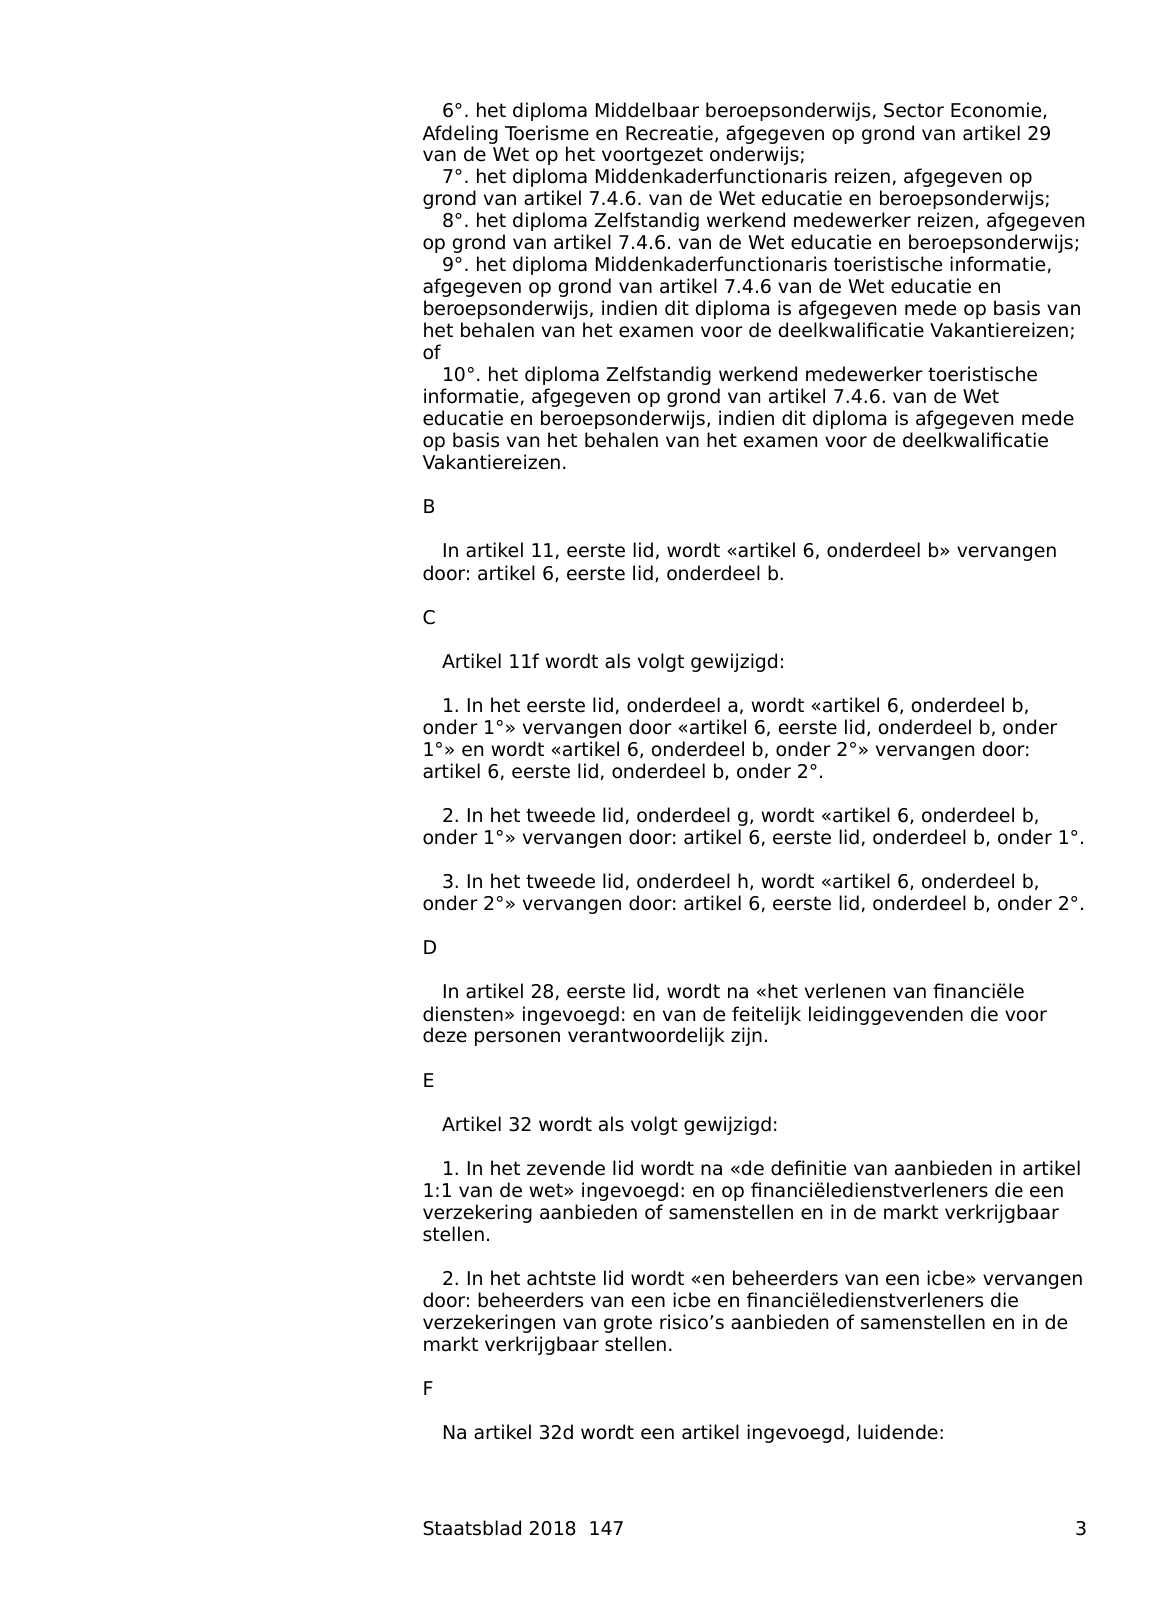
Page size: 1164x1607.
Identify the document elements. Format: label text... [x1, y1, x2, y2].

text 2. In het achtste lid wordt «en beheerders van een icbe» vervangen door: beheerders van een icbe en financiëledienstverleners die verzekeringen van grote risico’s aanbieden of samenstellen en in de markt verkrijgbaar stellen. [422, 1268, 1087, 1356]
text 3. In het tweede lid, onderdeel h, wordt «artikel 6, onderdeel b, onder 2°» vervangen door: artikel 6, eerste lid, onderdeel b, onder 2°. [422, 871, 1087, 915]
text E [422, 1069, 1087, 1092]
text 10°. het diploma Zelfstandig werkend medewerker toeristische informatie, afgegeven op grond van artikel 7.4.6. van de Wet educatie en beroepsonderwijs, indien dit diploma is afgegeven mede op basis van het behalen van het examen voor de deelkwalificatie Vakantiereizen. [422, 364, 1087, 474]
text 1. In het zevende lid wordt na «de definitie van aanbieden in artikel 1:1 van de wet» ingevoegd: en op financiëledienstverleners die een verzekering aanbieden of samenstellen en in de markt verkrijgbaar stellen. [422, 1158, 1087, 1246]
text D [422, 937, 1087, 959]
text 6°. het diploma Middelbaar beroepsonderwijs, Sector Economie, Afdeling Toerisme en Recreatie, afgegeven op grond van artikel 29 van de Wet op het voortgezet onderwijs; [422, 100, 1087, 166]
text In artikel 11, eerste lid, wordt «artikel 6, onderdeel b» vervangen door: artikel 6, eerste lid, onderdeel b. [422, 540, 1087, 584]
text 1. In het eerste lid, onderdeel a, wordt «artikel 6, onderdeel b, onder 1°» vervangen door «artikel 6, eerste lid, onderdeel b, onder 1°» en wordt «artikel 6, onderdeel b, onder 2°» vervangen door: artikel 6, eerste lid, onderdeel b, onder 2°. [422, 695, 1087, 783]
text 7°. het diploma Middenkaderfunctionaris reizen, afgegeven op grond van artikel 7.4.6. van de Wet educatie en beroepsonderwijs; [422, 166, 1087, 210]
text C [422, 607, 1087, 628]
text Artikel 11f wordt als volgt gewijzigd: [422, 651, 1087, 673]
text In artikel 28, eerste lid, wordt na «het verlenen van financiële diensten» ingevoegd: en van de feitelijk leidinggevenden die voor deze personen verantwoordelijk zijn. [422, 981, 1087, 1047]
text F [422, 1378, 1087, 1400]
text B [422, 496, 1087, 518]
text 9°. het diploma Middenkaderfunctionaris toeristische informatie, afgegeven op grond van artikel 7.4.6 van de Wet educatie en beroepsonderwijs, indien dit diploma is afgegeven mede op basis van het behalen van het examen voor de deelkwalificatie Vakantiereizen; of [422, 254, 1087, 364]
text Na artikel 32d wordt een artikel ingevoegd, luidende: [422, 1422, 1087, 1444]
text Artikel 32 wordt als volgt gewijzigd: [422, 1114, 1087, 1136]
text 8°. het diploma Zelfstandig werkend medewerker reizen, afgegeven op grond van artikel 7.4.6. van de Wet educatie en beroepsonderwijs; [422, 210, 1087, 254]
text 2. In het tweede lid, onderdeel g, wordt «artikel 6, onderdeel b, onder 1°» vervangen door: artikel 6, eerste lid, onderdeel b, onder 1°. [422, 805, 1087, 849]
